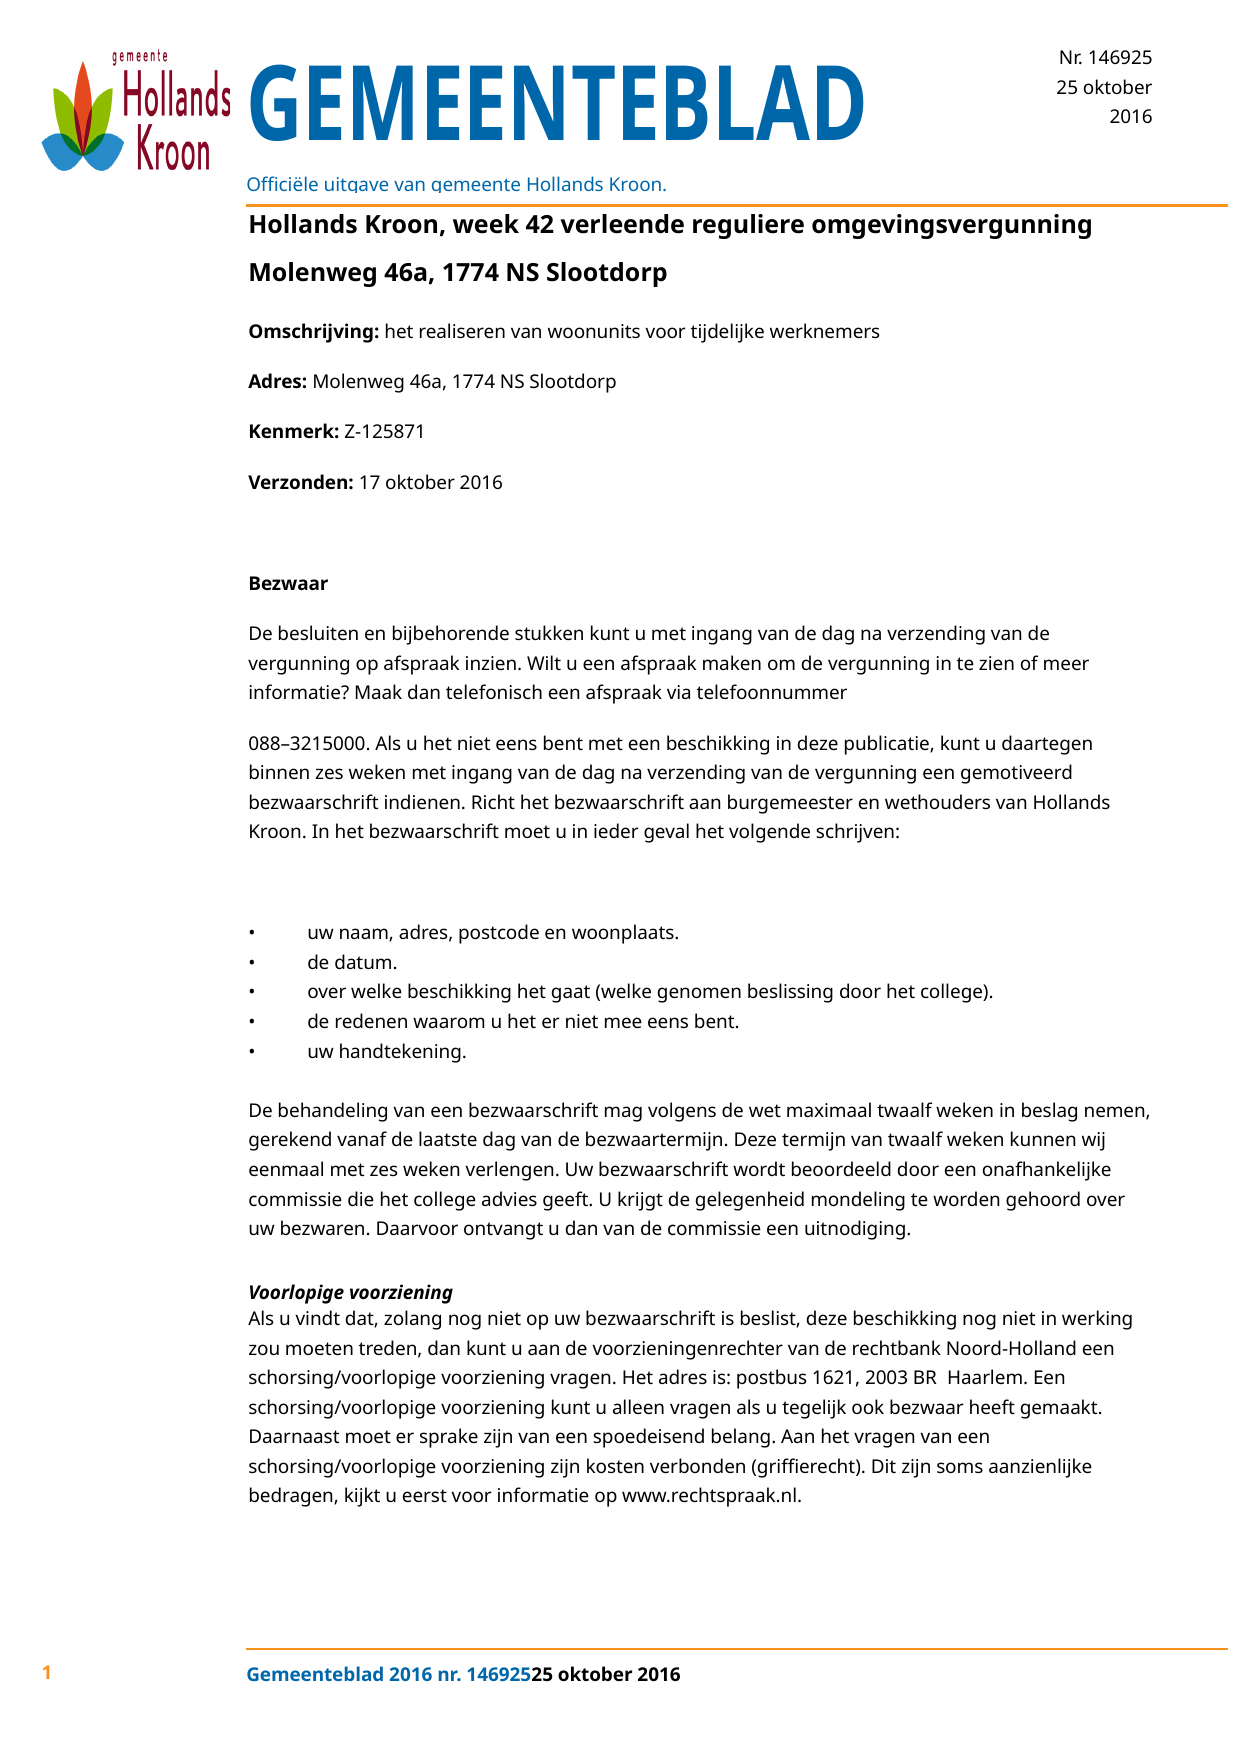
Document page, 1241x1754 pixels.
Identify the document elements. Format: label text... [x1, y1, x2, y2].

picture [41, 47, 231, 172]
text 088–3215000. Als u het niet eens bent met een beschikking in deze publicatie, kunt u daartegen binnen zes weken met ingang van de dag na verzending van de vergunning een gemotiveerd bezwaarschrift indienen. Richt het bezwaarschrift aan burgemeester en wethouders van Hollands Kroon. In het bezwaarschrift moet u in ieder geval het volgende schrijven: [248, 730, 1152, 844]
text Kenmerk: Z-125871 [248, 419, 1152, 444]
text Als u vindt dat, zolang nog niet op uw bezwaarschrift is beslist, deze beschikking nog niet in werking zou moeten treden, dan kunt u aan de voorzieningenrechter van de rechtbank Noord-Holland een schorsing/voorlopige voorziening vragen. Het adres is: postbus 1621, 2003 BR Haarlem. Een schorsing/voorlopige voorziening kunt u alleen vragen als u tegelijk ook bezwaar heeft gemaakt. Daarnaast moet er sprake zijn van een spoedeisend belang. Aan het vragen van een schorsing/voorlopige voorziening zijn kosten verbonden (griffierecht). Dit zijn soms aanzienlijke bedragen, kijkt u eerst voor informatie op www.rechtspraak.nl. [248, 1305, 1152, 1508]
list over welke beschikking het gaat (welke genomen beslissing door het college). [248, 979, 1152, 1004]
list uw naam, adres, postcode en woonplaats. [248, 919, 1152, 945]
list de datum. [248, 949, 1152, 975]
text De besluiten en bijbehorende stukken kunt u met ingang van de dag na verzending van de vergunning op afspraak inzien. Wilt u een afspraak maken om de vergunning in te zien of meer informatie? Maak dan telefonisch een afspraak via telefoonnummer [248, 620, 1152, 705]
text Bezwaar [248, 570, 1152, 596]
list uw handtekening. [248, 1038, 1152, 1064]
text Verzonden: 17 oktober 2016 [248, 469, 1152, 495]
text Omschrijving: het realiseren van woonunits voor tijdelijke werknemers [248, 318, 1152, 344]
text Voorlopige voorziening [248, 1279, 1152, 1305]
list de redenen waarom u het er niet mee eens bent. [248, 1008, 1152, 1034]
text De behandeling van een bezwaarschrift mag volgens de wet maximaal twaalf weken in beslag nemen, gerekend vanaf de laatste dag van de bezwaartermijn. Deze termijn van twaalf weken kunnen wij eenmaal met zes weken verlengen. Uw bezwaarschrift wordt beoordeeld door een onafhankelijke commissie die het college advies geeft. U krijgt de gelegenheid mondeling te worden gehoord over uw bezwaren. Daarvoor ontvangt u dan van de commissie een uitnodiging. [248, 1097, 1152, 1241]
text Hollands Kroon, week 42 verleende reguliere omgevingsvergunning Molenweg 46a, 1774 NS Slootdorp [248, 207, 1152, 288]
text Adres: Molenweg 46a, 1774 NS Slootdorp [248, 368, 1152, 394]
